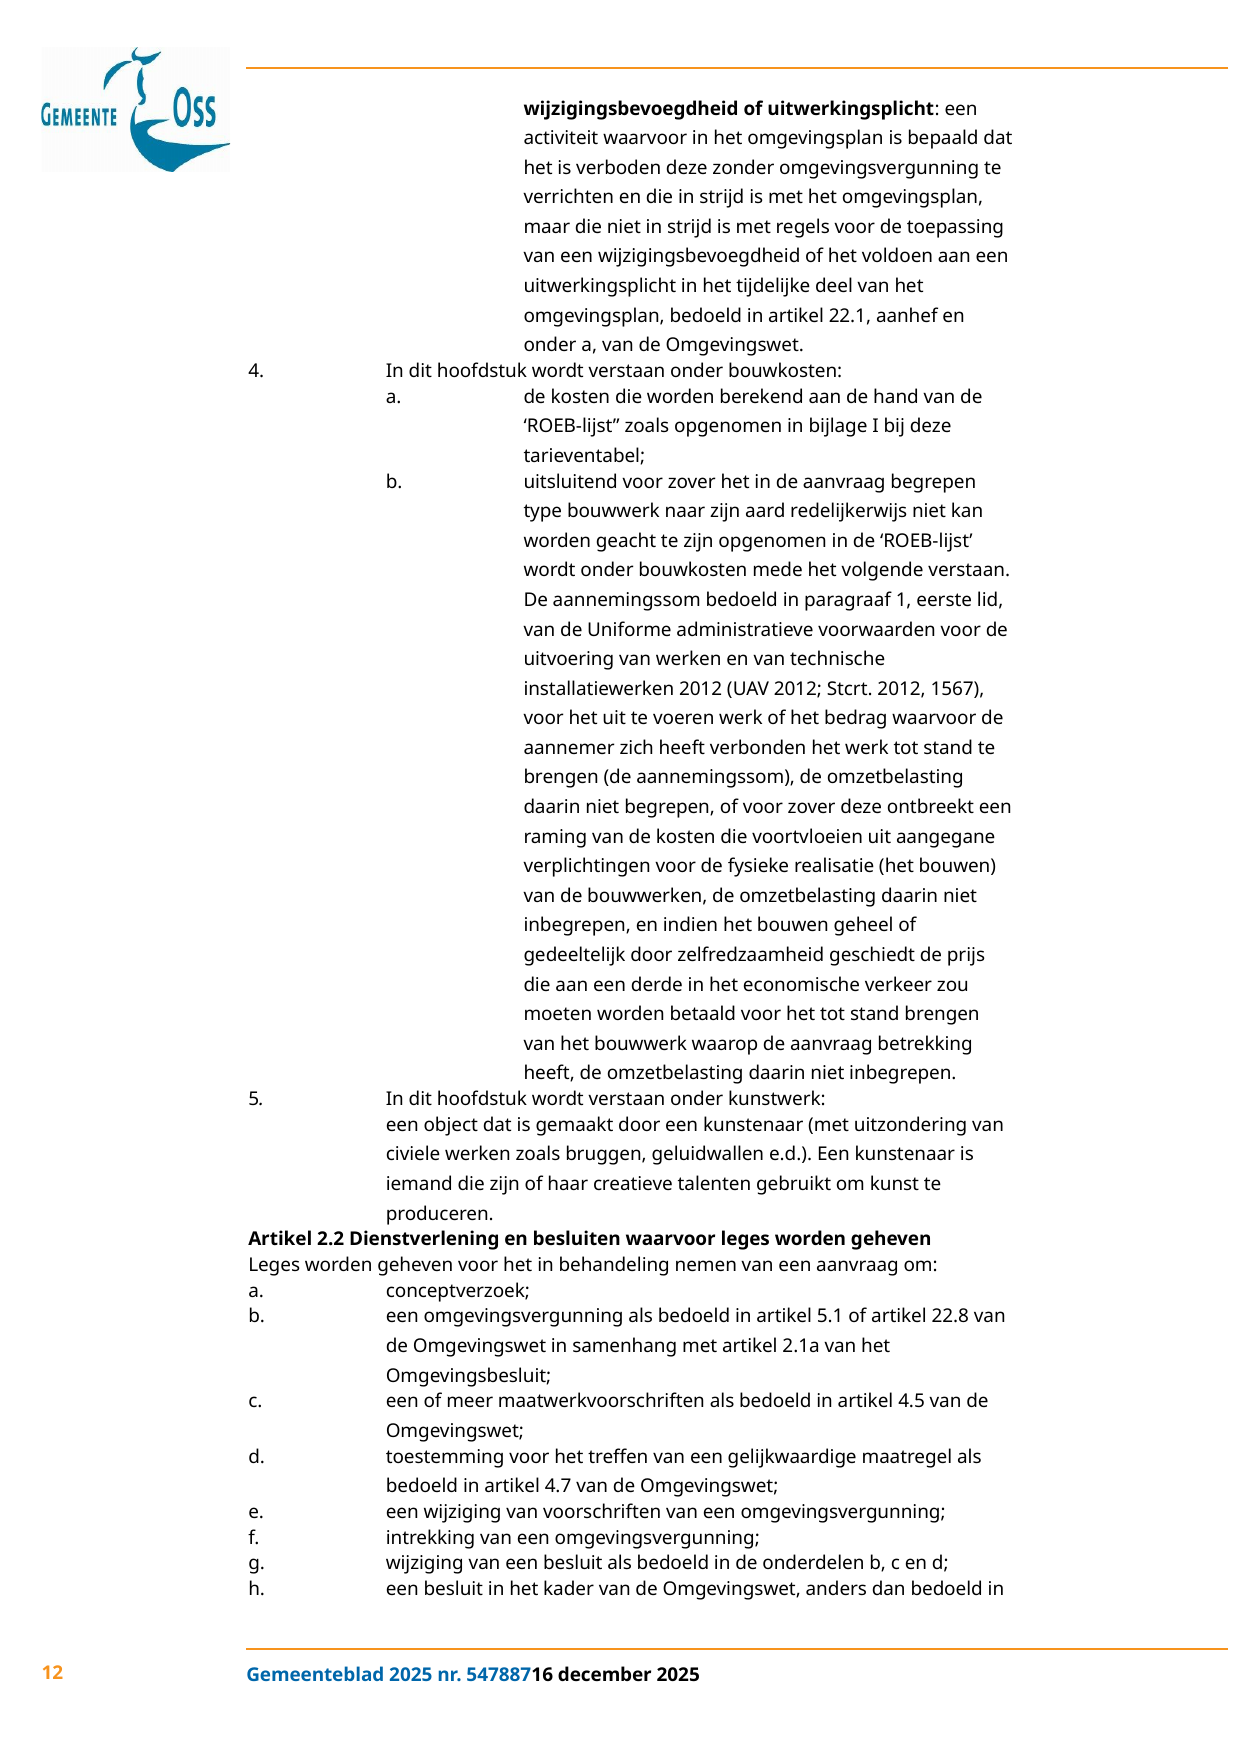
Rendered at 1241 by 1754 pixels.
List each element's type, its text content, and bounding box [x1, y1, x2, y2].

picture [41, 47, 231, 172]
table_cell een object dat is gemaakt door een kunstenaar (met uitzondering van civiele werken zoals bruggen, geluidwallen e.d.). Een kunstenaar is iemand die zijn of haar creatieve talenten gebruikt om kunst te produceren. [386, 1111, 1014, 1225]
table_cell f. [248, 1524, 386, 1549]
table_cell [1014, 1111, 1152, 1225]
table_cell [1014, 1575, 1152, 1601]
table_cell [1014, 383, 1152, 468]
table_cell uitsluitend voor zover het in de aanvraag begrepen type bouwwerk naar zijn aard redelijkerwijs niet kan worden geacht te zijn opgenomen in de ‘ROEB-lijst’ wordt onder bouwkosten mede het volgende verstaan. De aannemingssom bedoeld in paragraaf 1, eerste lid, van de Uniforme administratieve voorwaarden voor de uitvoering van werken en van technische installatiewerken 2012 (UAV 2012; Stcrt. 2012, 1567), voor het uit te voeren werk of het bedrag waarvoor de aannemer zich heeft verbonden het werk tot stand te brengen (de aannemingssom), de omzetbelasting daarin niet begrepen, of voor zover deze ontbreekt een raming van de kosten die voortvloeien uit aangegane verplichtingen voor de fysieke realisatie (het bouwen) van de bouwwerken, de omzetbelasting daarin niet inbegrepen, en indien het bouwen geheel of gedeeltelijk door zelfredzaamheid geschiedt de prijs die aan een derde in het economische verkeer zou moeten worden betaald voor het tot stand brengen van het bouwwerk waarop de aanvraag betrekking heeft, de omzetbelasting daarin niet inbegrepen. [523, 468, 1014, 1085]
table_cell [1014, 468, 1152, 1085]
table_cell [1014, 1550, 1152, 1575]
table_cell [1014, 1277, 1152, 1303]
table_cell conceptverzoek; [386, 1277, 1014, 1303]
table_cell a. [386, 383, 523, 468]
table_cell [1014, 1388, 1152, 1443]
table_cell h. [248, 1575, 386, 1601]
table_cell [1014, 95, 1152, 357]
table_cell een omgevingsvergunning als bedoeld in artikel 5.1 of artikel 22.8 van de Omgevingswet in samenhang met artikel 2.1a van het Omgevingsbesluit; [386, 1303, 1014, 1387]
table_cell [248, 1111, 386, 1225]
table_cell een wijziging van voorschriften van een omgevingsvergunning; [386, 1498, 1014, 1524]
table_cell een besluit in het kader van de Omgevingswet, anders dan bedoeld in [386, 1575, 1014, 1601]
table_cell b. [248, 1303, 386, 1387]
table_cell e. [248, 1498, 386, 1524]
table_cell [248, 468, 386, 1085]
table_cell een of meer maatwerkvoorschriften als bedoeld in artikel 4.5 van de Omgevingswet; [386, 1388, 1014, 1443]
table_cell a. [248, 1277, 386, 1303]
table_cell [248, 383, 386, 468]
table_cell g. [248, 1550, 386, 1575]
table_cell [1014, 1524, 1152, 1549]
table_cell [248, 95, 386, 357]
table_cell Leges worden geheven voor het in behandeling nemen van een aanvraag om: [248, 1251, 1014, 1277]
table_cell [1014, 357, 1152, 383]
table_cell b. [386, 468, 523, 1085]
table_cell de kosten die worden berekend aan de hand van de ‘ROEB-lijst” zoals opgenomen in bijlage I bij deze tarieventabel; [523, 383, 1014, 468]
table_cell d. [248, 1443, 386, 1498]
table_cell toestemming voor het treffen van een gelijkwaardige maatregel als bedoeld in artikel 4.7 van de Omgevingswet; [386, 1443, 1014, 1498]
table_cell [1014, 1225, 1152, 1251]
table_cell 4. [248, 357, 386, 383]
table_cell intrekking van een omgevingsvergunning; [386, 1524, 1014, 1549]
table_cell - [386, 95, 523, 357]
table_cell [1014, 1251, 1152, 1277]
table_cell [1014, 1085, 1152, 1111]
table_cell In dit hoofdstuk wordt verstaan onder kunstwerk: [386, 1085, 1014, 1111]
table_cell In dit hoofdstuk wordt verstaan onder bouwkosten: [386, 357, 1014, 383]
table_cell [1014, 1498, 1152, 1524]
table_cell [1014, 1443, 1152, 1498]
table_cell wijzigingsbevoegdheid of uitwerkingsplicht: een activiteit waarvoor in het omgevingsplan is bepaald dat het is verboden deze zonder omgevingsvergunning te verrichten en die in strijd is met het omgevingsplan, maar die niet in strijd is met regels voor de toepassing van een wijzigingsbevoegdheid of het voldoen aan een uitwerkingsplicht in het tijdelijke deel van het omgevingsplan, bedoeld in artikel 22.1, aanhef en onder a, van de Omgevingswet. [523, 95, 1014, 357]
table_cell wijziging van een besluit als bedoeld in de onderdelen b, c en d; [386, 1550, 1014, 1575]
table_cell [1014, 1303, 1152, 1387]
table_cell c. [248, 1388, 386, 1443]
table_cell Artikel 2.2 Dienstverlening en besluiten waarvoor leges worden geheven [248, 1225, 1014, 1251]
table_cell 5. [248, 1085, 386, 1111]
